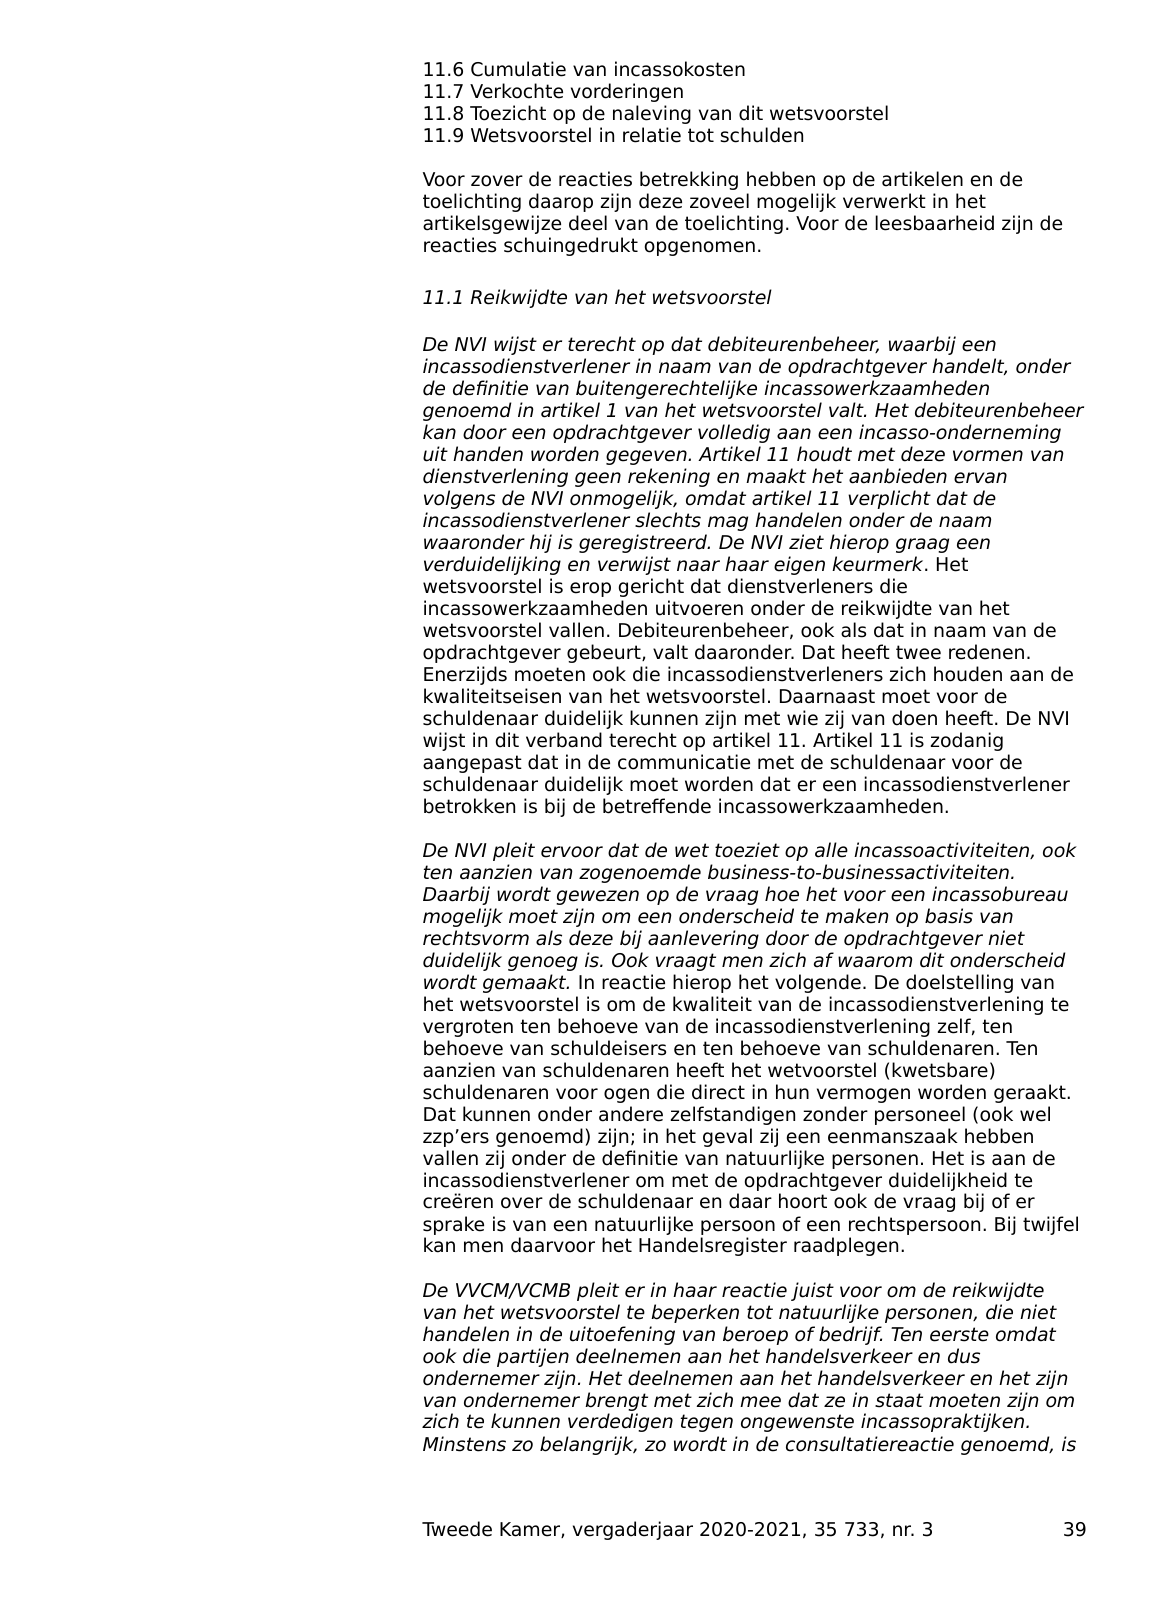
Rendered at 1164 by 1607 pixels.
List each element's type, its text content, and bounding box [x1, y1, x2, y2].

text 11.6 Cumulatie van incassokosten [422, 59, 1087, 81]
text De VVCM/VCMB pleit er in haar reactie juist voor om de reikwijdte van het wetsvoorstel te beperken tot natuurlijke personen, die niet handelen in de uitoefening van beroep of bedrijf. Ten eerste omdat ook die partijen deelnemen aan het handelsverkeer en dus ondernemer zijn. Het deelnemen aan het handelsverkeer en het zijn van ondernemer brengt met zich mee dat ze in staat moeten zijn om zich te kunnen verdedigen tegen ongewenste incassopraktijken. Minstens zo belangrijk, zo wordt in de consultatiereactie genoemd, is [422, 1279, 1087, 1455]
text 11.8 Toezicht op de naleving van dit wetsvoorstel [422, 103, 1087, 125]
text De NVI pleit ervoor dat de wet toeziet op alle incassoactiviteiten, ook ten aanzien van zogenoemde business-to-businessactiviteiten. Daarbij wordt gewezen op de vraag hoe het voor een incassobureau mogelijk moet zijn om een onderscheid te maken op basis van rechtsvorm als deze bij aanlevering door de opdrachtgever niet duidelijk genoeg is. Ook vraagt men zich af waarom dit onderscheid wordt gemaakt. In reactie hierop het volgende. De doelstelling van het wetsvoorstel is om de kwaliteit van de incassodienstverlening te vergroten ten behoeve van de incassodienstverlening zelf, ten behoeve van schuldeisers en ten behoeve van schuldenaren. Ten aanzien van schuldenaren heeft het wetvoorstel (kwetsbare) schuldenaren voor ogen die direct in hun vermogen worden geraakt. Dat kunnen onder andere zelfstandigen zonder personeel (ook wel zzp’ers genoemd) zijn; in het geval zij een eenmanszaak hebben vallen zij onder de definitie van natuurlijke personen. Het is aan de incassodienstverlener om met de opdrachtgever duidelijkheid te creëren over de schuldenaar en daar hoort ook de vraag bij of er sprake is van een natuurlijke persoon of een rechtspersoon. Bij twijfel kan men daarvoor het Handelsregister raadplegen. [422, 840, 1087, 1257]
subtitle 11.1 Reikwijdte van het wetsvoorstel [422, 287, 1087, 309]
text De NVI wijst er terecht op dat debiteurenbeheer, waarbij een incassodienstverlener in naam van de opdrachtgever handelt, onder de definitie van buitengerechtelijke incassowerkzaamheden genoemd in artikel 1 van het wetsvoorstel valt. Het debiteurenbeheer kan door een opdrachtgever volledig aan een incasso-onderneming uit handen worden gegeven. Artikel 11 houdt met deze vormen van dienstverlening geen rekening en maakt het aanbieden ervan volgens de NVI onmogelijk, omdat artikel 11 verplicht dat de incassodienstverlener slechts mag handelen onder de naam waaronder hij is geregistreerd. De NVI ziet hierop graag een verduidelijking en verwijst naar haar eigen keurmerk. Het wetsvoorstel is erop gericht dat dienstverleners die incassowerkzaamheden uitvoeren onder de reikwijdte van het wetsvoorstel vallen. Debiteurenbeheer, ook als dat in naam van de opdrachtgever gebeurt, valt daaronder. Dat heeft twee redenen. Enerzijds moeten ook die incassodienstverleners zich houden aan de kwaliteitseisen van het wetsvoorstel. Daarnaast moet voor de schuldenaar duidelijk kunnen zijn met wie zij van doen heeft. De NVI wijst in dit verband terecht op artikel 11. Artikel 11 is zodanig aangepast dat in de communicatie met de schuldenaar voor de schuldenaar duidelijk moet worden dat er een incassodienstverlener betrokken is bij de betreffende incassowerkzaamheden. [422, 334, 1087, 818]
text 11.9 Wetsvoorstel in relatie tot schulden [422, 125, 1087, 147]
text 11.7 Verkochte vorderingen [422, 81, 1087, 103]
text Voor zover de reacties betrekking hebben op de artikelen en de toelichting daarop zijn deze zoveel mogelijk verwerkt in het artikelsgewijze deel van de toelichting. Voor de leesbaarheid zijn de reacties schuingedrukt opgenomen. [422, 169, 1087, 257]
